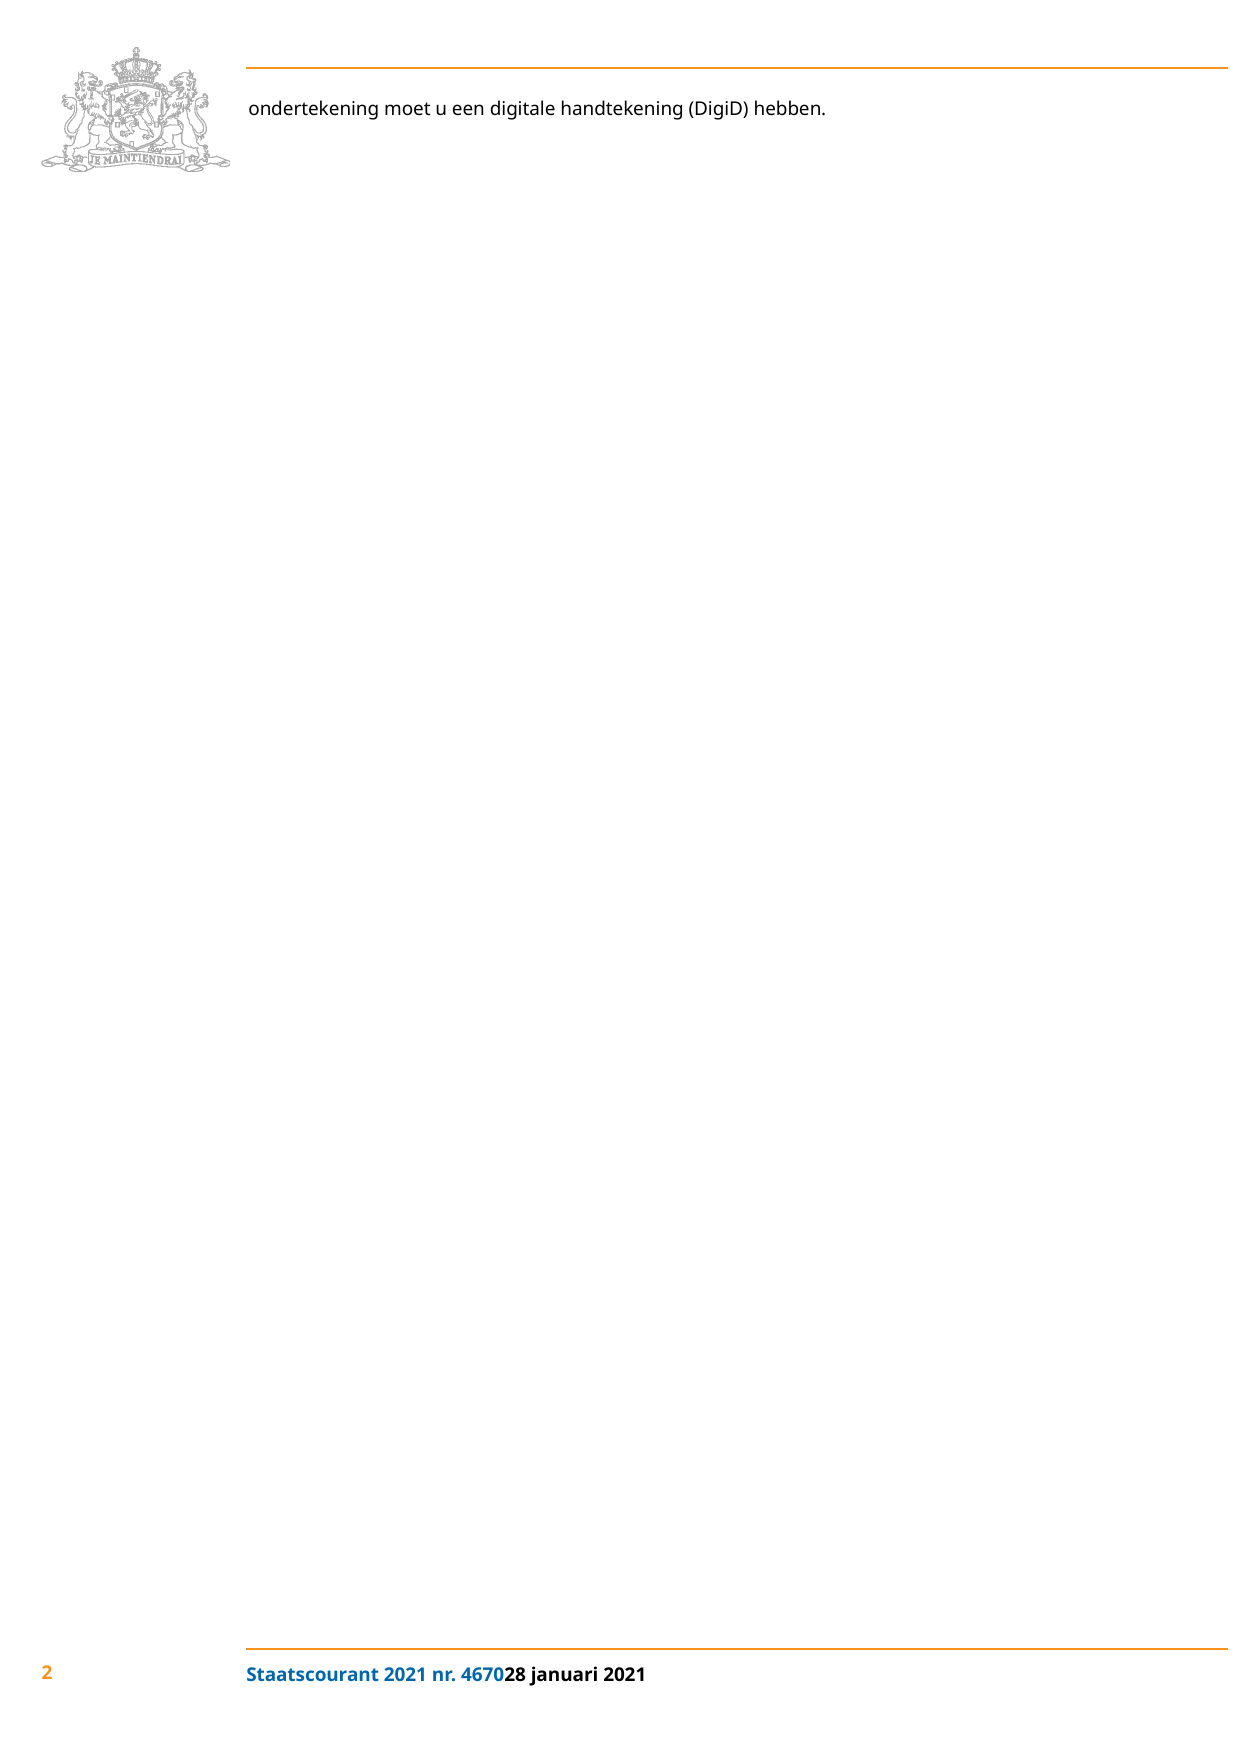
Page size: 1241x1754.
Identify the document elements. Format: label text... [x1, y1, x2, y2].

picture [41, 47, 231, 172]
text ondertekening moet u een digitale handtekening (DigiD) hebben. [248, 95, 1152, 121]
